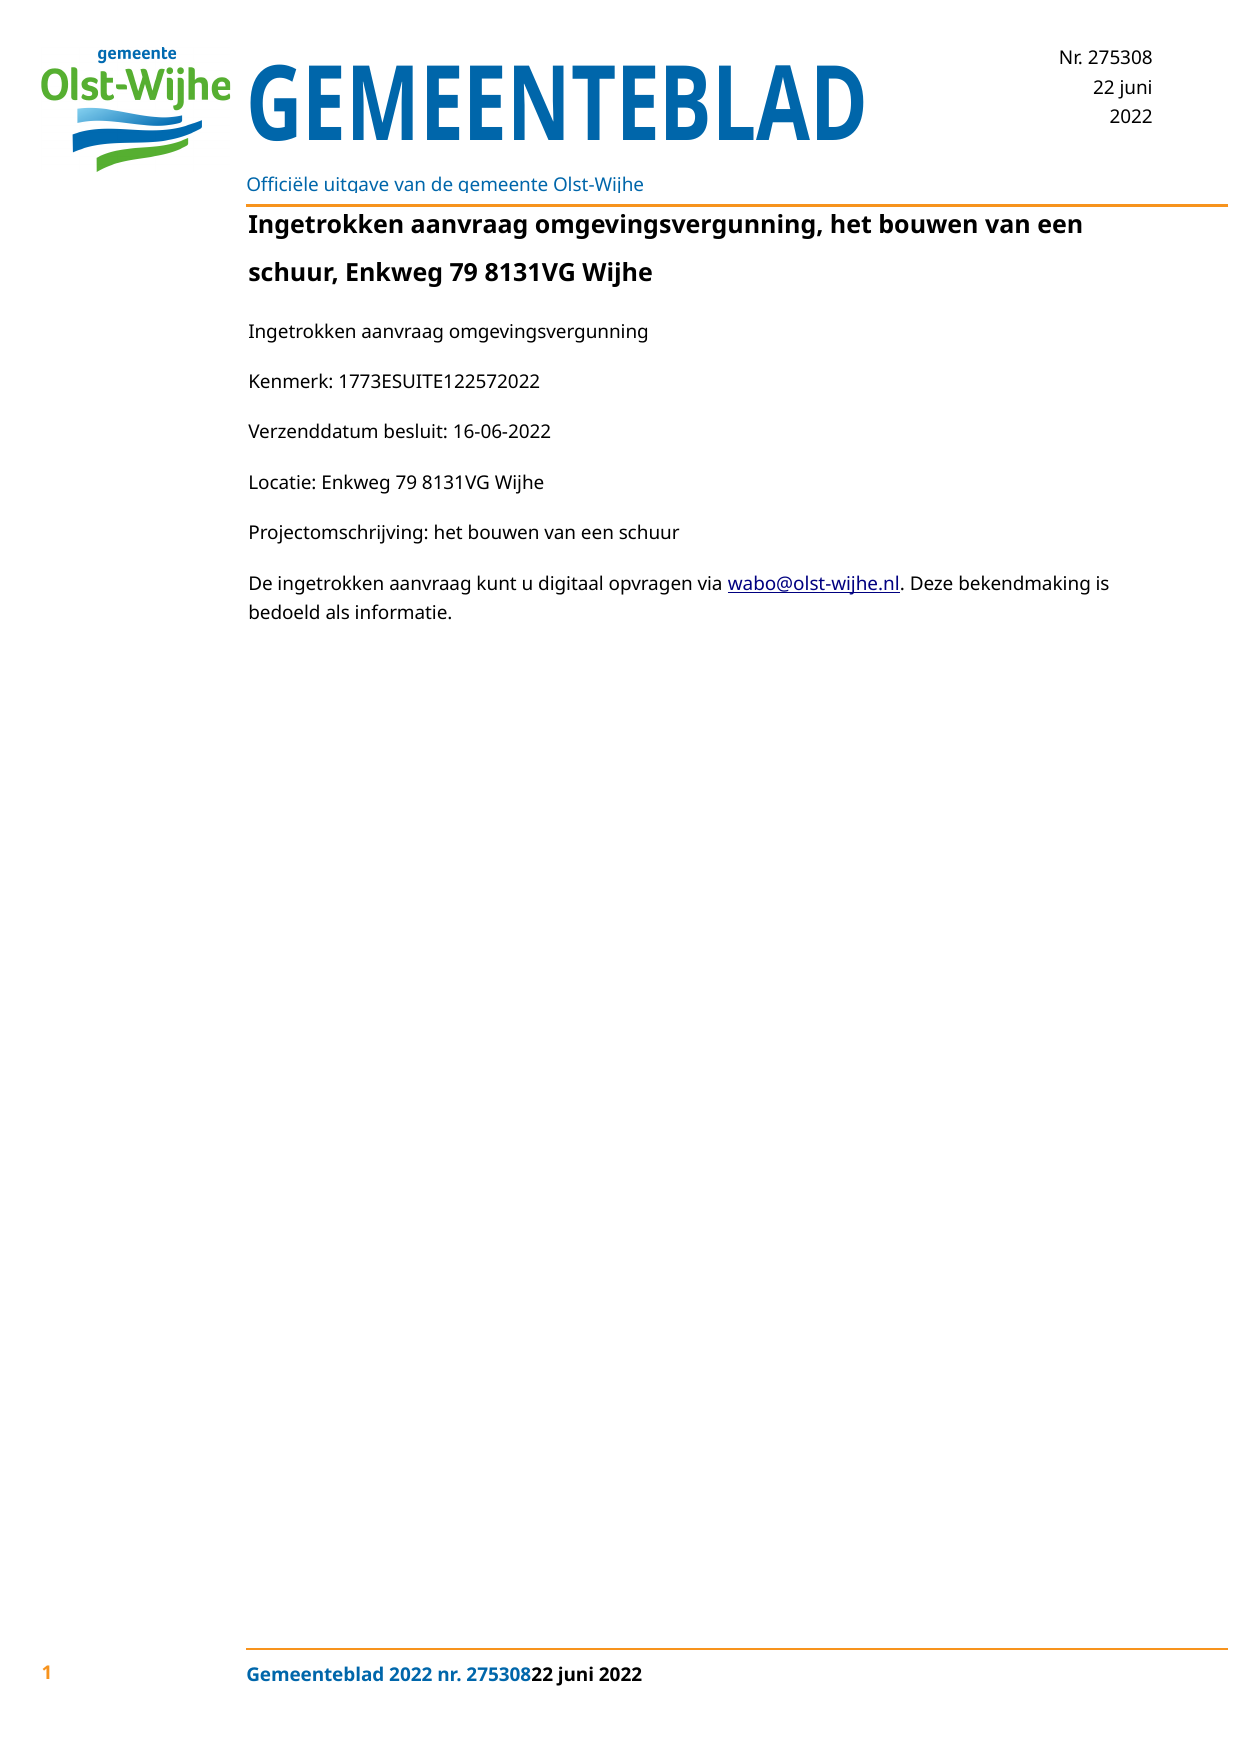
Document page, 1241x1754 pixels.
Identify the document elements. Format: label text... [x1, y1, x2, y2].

text Projectomschrijving: het bouwen van een schuur [248, 519, 1152, 545]
text Kenmerk: 1773ESUITE122572022 [248, 368, 1152, 394]
text Ingetrokken aanvraag omgevingsvergunning, het bouwen van een schuur, Enkweg 79 8131VG Wijhe [248, 207, 1152, 288]
picture [41, 47, 231, 172]
text Ingetrokken aanvraag omgevingsvergunning [248, 318, 1152, 344]
text Verzenddatum besluit: 16-06-2022 [248, 419, 1152, 444]
text De ingetrokken aanvraag kunt u digitaal opvragen via wabo@olst-wijhe.nl. Deze bekendmaking is bedoeld als informatie. [248, 570, 1152, 625]
text Locatie: Enkweg 79 8131VG Wijhe [248, 469, 1152, 495]
